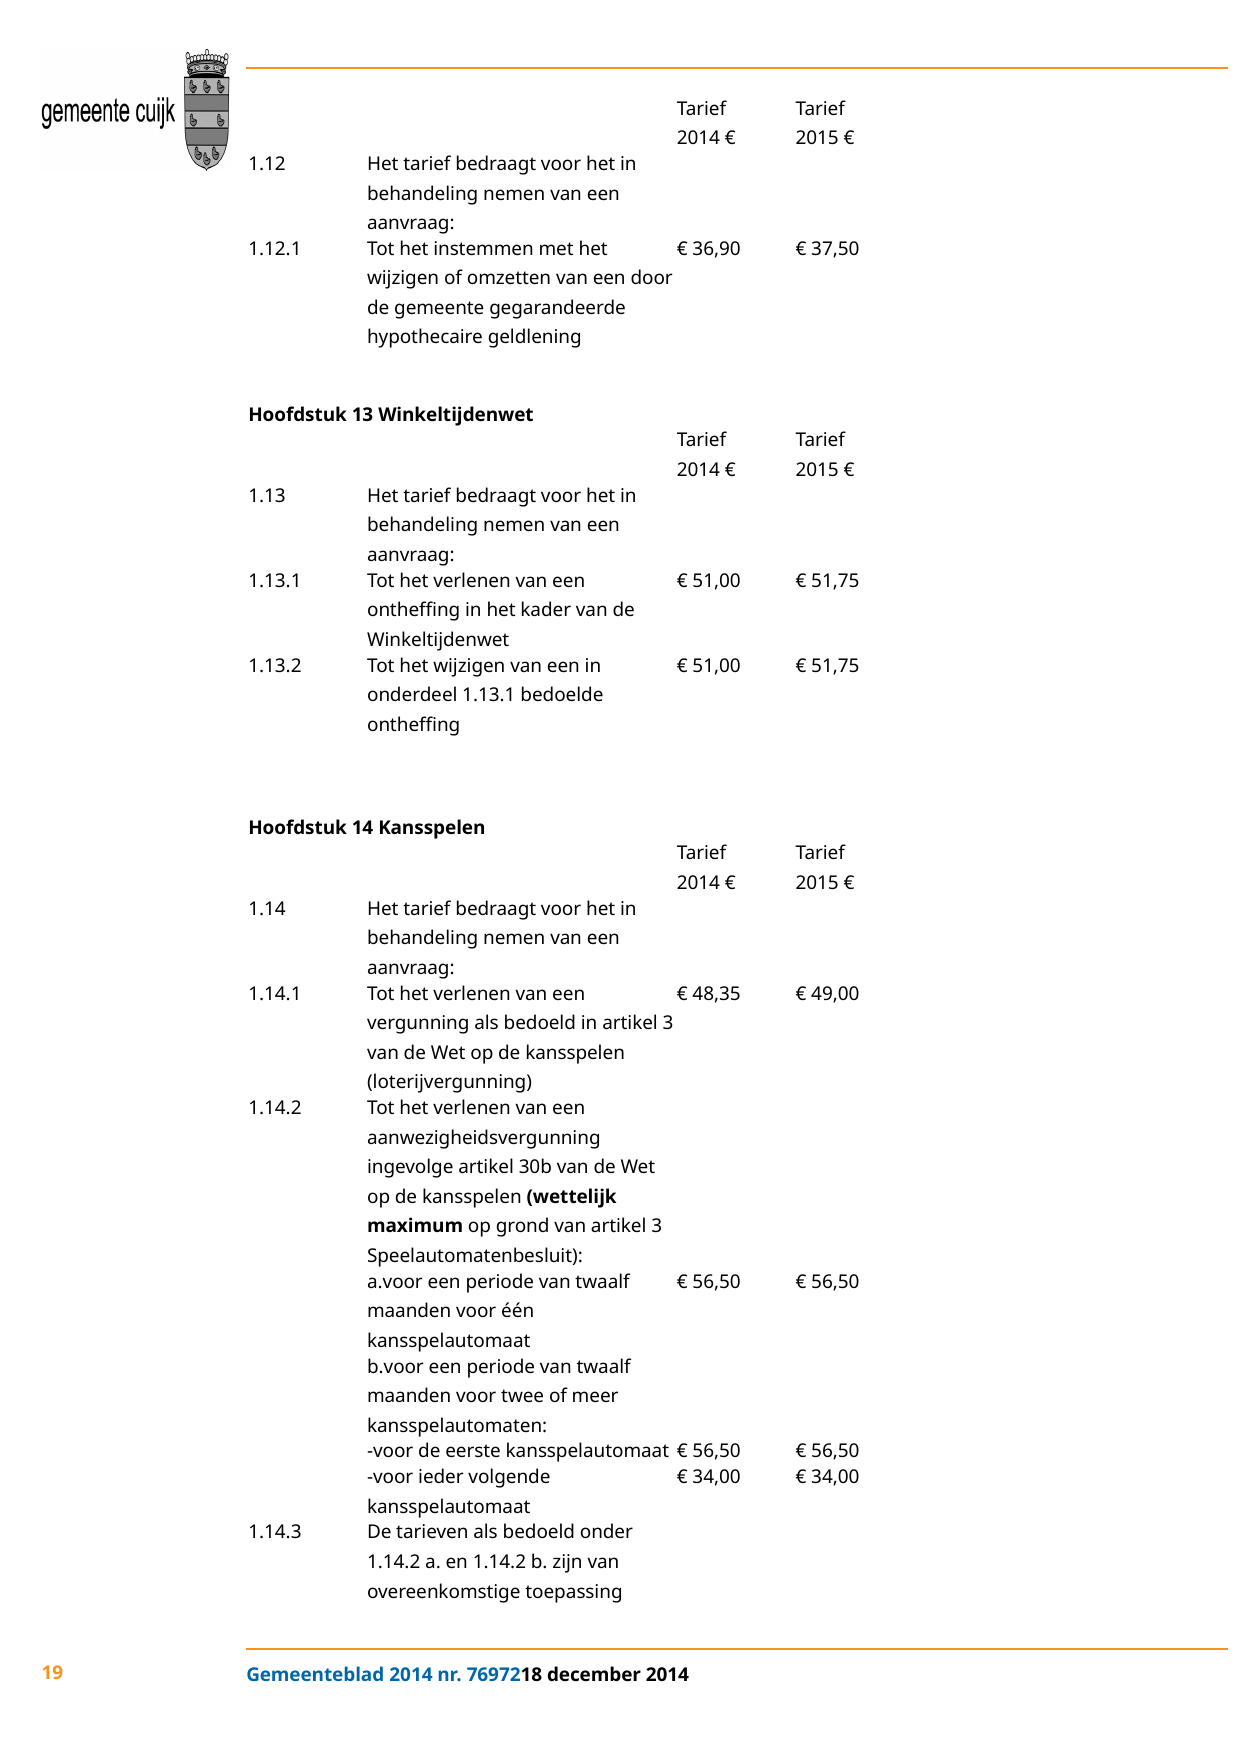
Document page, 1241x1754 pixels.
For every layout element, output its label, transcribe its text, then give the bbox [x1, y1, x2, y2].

table_cell [795, 895, 914, 980]
table_cell -voor ieder volgende kansspelautomaat [367, 1464, 677, 1519]
table_cell [1033, 375, 1152, 401]
table_cell [367, 427, 677, 482]
table_cell 1.12.1 [248, 235, 367, 349]
table_cell [677, 814, 795, 839]
table_cell [248, 95, 367, 150]
table_cell [1033, 980, 1152, 1094]
table_cell [677, 1094, 795, 1268]
table_cell [795, 788, 914, 814]
table_cell [1033, 482, 1152, 567]
table_cell De tarieven als bedoeld onder 1.14.2 a. en 1.14.2 b. zijn van overeenkomstige toepassing [367, 1519, 677, 1604]
table_cell [914, 235, 1033, 349]
table_cell [1033, 895, 1152, 980]
table_cell [795, 1353, 914, 1438]
table_cell [367, 375, 677, 401]
table_cell [914, 895, 1033, 980]
table_cell [248, 737, 367, 762]
table_cell [1033, 150, 1152, 235]
table_cell [677, 763, 795, 788]
table_cell € 56,50 [677, 1268, 795, 1353]
table_cell € 51,00 [677, 652, 795, 737]
table_cell € 56,50 [795, 1268, 914, 1353]
table_cell -voor de eerste kansspelautomaat [367, 1438, 677, 1463]
table_cell [677, 375, 795, 401]
table_cell [677, 350, 795, 375]
table_cell [914, 567, 1033, 652]
table_cell € 49,00 [795, 980, 914, 1094]
table_cell [795, 375, 914, 401]
table_cell [1033, 1438, 1152, 1463]
table_cell Hoofdstuk 14 Kansspelen [248, 814, 677, 839]
table_cell [914, 1438, 1033, 1463]
table_cell Tot het wijzigen van een in onderdeel 1.13.1 bedoelde ontheffing [367, 652, 677, 737]
table_cell Tot het instemmen met het wijzigen of omzetten van een door de gemeente gegarandeerde hypothecaire geldlening [367, 235, 677, 349]
table_cell [1033, 1464, 1152, 1519]
table_cell 1.14 [248, 895, 367, 980]
table_cell Tot het verlenen van een ontheffing in het kader van de Winkeltijdenwet [367, 567, 677, 652]
table_cell [795, 350, 914, 375]
table_cell [914, 1353, 1033, 1438]
table_cell [914, 1094, 1033, 1268]
table_cell [795, 1519, 914, 1604]
table_cell [1033, 1094, 1152, 1268]
table_cell [367, 840, 677, 895]
table_cell [677, 401, 795, 427]
table_cell [914, 95, 1033, 150]
table_cell Hoofdstuk 13 Winkeltijdenwet [248, 401, 677, 427]
table_cell € 34,00 [677, 1464, 795, 1519]
table_cell [914, 350, 1033, 375]
table_cell € 48,35 [677, 980, 795, 1094]
table_cell € 51,75 [795, 567, 914, 652]
table_cell [677, 895, 795, 980]
table_cell 1.13.1 [248, 567, 367, 652]
table_cell € 56,50 [795, 1438, 914, 1463]
table_cell [248, 1464, 367, 1519]
table_cell Het tarief bedraagt voor het in behandeling nemen van een aanvraag: [367, 150, 677, 235]
table_cell € 34,00 [795, 1464, 914, 1519]
table_cell [1033, 350, 1152, 375]
table_cell [914, 737, 1033, 762]
table_cell € 51,00 [677, 567, 795, 652]
table_cell [914, 840, 1033, 895]
table_cell Tarief 2014 € [677, 95, 795, 150]
table_cell [1033, 1268, 1152, 1353]
table_cell [248, 788, 367, 814]
table_cell [1033, 737, 1152, 762]
table_cell [367, 95, 677, 150]
table_cell [914, 401, 1033, 427]
table_cell 1.14.1 [248, 980, 367, 1094]
table_cell [795, 763, 914, 788]
table_cell [677, 737, 795, 762]
table_cell [1033, 763, 1152, 788]
table_cell € 56,50 [677, 1438, 795, 1463]
table_cell [1033, 567, 1152, 652]
table_cell Tot het verlenen van een vergunning als bedoeld in artikel 3 van de Wet op de kansspelen (loterijvergunning) [367, 980, 677, 1094]
table_cell [914, 375, 1033, 401]
table_cell 1.13 [248, 482, 367, 567]
table_cell [367, 737, 677, 762]
table_cell [1033, 1353, 1152, 1438]
table_cell a.voor een periode van twaalf maanden voor één kansspelautomaat [367, 1268, 677, 1353]
table_cell [248, 1438, 367, 1463]
table_cell [248, 375, 367, 401]
table_cell [1033, 427, 1152, 482]
table_cell Tarief 2014 € [677, 427, 795, 482]
table_cell Het tarief bedraagt voor het in behandeling nemen van een aanvraag: [367, 895, 677, 980]
table_cell [1033, 840, 1152, 895]
table_cell [914, 1519, 1033, 1604]
table_cell Tot het verlenen van een aanwezigheidsvergunning ingevolge artikel 30b van de Wet op de kansspelen (wettelijk maximum op grond van artikel 3 Speelautomatenbesluit): [367, 1094, 677, 1268]
table_cell 1.14.2 [248, 1094, 367, 1268]
table_cell [914, 980, 1033, 1094]
table_cell [1033, 95, 1152, 150]
table_cell [248, 427, 367, 482]
table_cell [248, 350, 367, 375]
table_cell Het tarief bedraagt voor het in behandeling nemen van een aanvraag: [367, 482, 677, 567]
table_cell 1.12 [248, 150, 367, 235]
table_cell [248, 840, 367, 895]
table_cell [677, 482, 795, 567]
table_cell [914, 652, 1033, 737]
table_cell [1033, 401, 1152, 427]
table_cell [795, 150, 914, 235]
table_cell € 51,75 [795, 652, 914, 737]
table_cell [367, 788, 677, 814]
table_cell [914, 427, 1033, 482]
table_cell [1033, 788, 1152, 814]
table_cell 1.13.2 [248, 652, 367, 737]
table_cell [795, 737, 914, 762]
table_cell 1.14.3 [248, 1519, 367, 1604]
table_cell [677, 1353, 795, 1438]
table_cell [914, 150, 1033, 235]
table_cell [677, 1519, 795, 1604]
table_cell [914, 1268, 1033, 1353]
table_cell € 36,90 [677, 235, 795, 349]
table_cell [248, 763, 367, 788]
table_cell [1033, 652, 1152, 737]
table_cell [1033, 235, 1152, 349]
table_cell [795, 401, 914, 427]
table_cell [795, 482, 914, 567]
table_cell Tarief 2014 € [677, 840, 795, 895]
table_cell [914, 1464, 1033, 1519]
table_cell Tarief 2015 € [795, 840, 914, 895]
table_cell [367, 763, 677, 788]
table_cell [795, 814, 914, 839]
table_cell [677, 150, 795, 235]
table_cell [1033, 814, 1152, 839]
table_cell Tarief 2015 € [795, 95, 914, 150]
table_cell [1033, 1519, 1152, 1604]
table_cell € 37,50 [795, 235, 914, 349]
table_cell b.voor een periode van twaalf maanden voor twee of meer kansspelautomaten: [367, 1353, 677, 1438]
table_cell [914, 814, 1033, 839]
table_cell [677, 788, 795, 814]
table_cell Tarief 2015 € [795, 427, 914, 482]
picture [41, 47, 231, 172]
table_cell [914, 482, 1033, 567]
table_cell [248, 1268, 367, 1353]
table_cell [914, 788, 1033, 814]
table_cell [795, 1094, 914, 1268]
table_cell [367, 350, 677, 375]
table_cell [248, 1353, 367, 1438]
table_cell [914, 763, 1033, 788]
